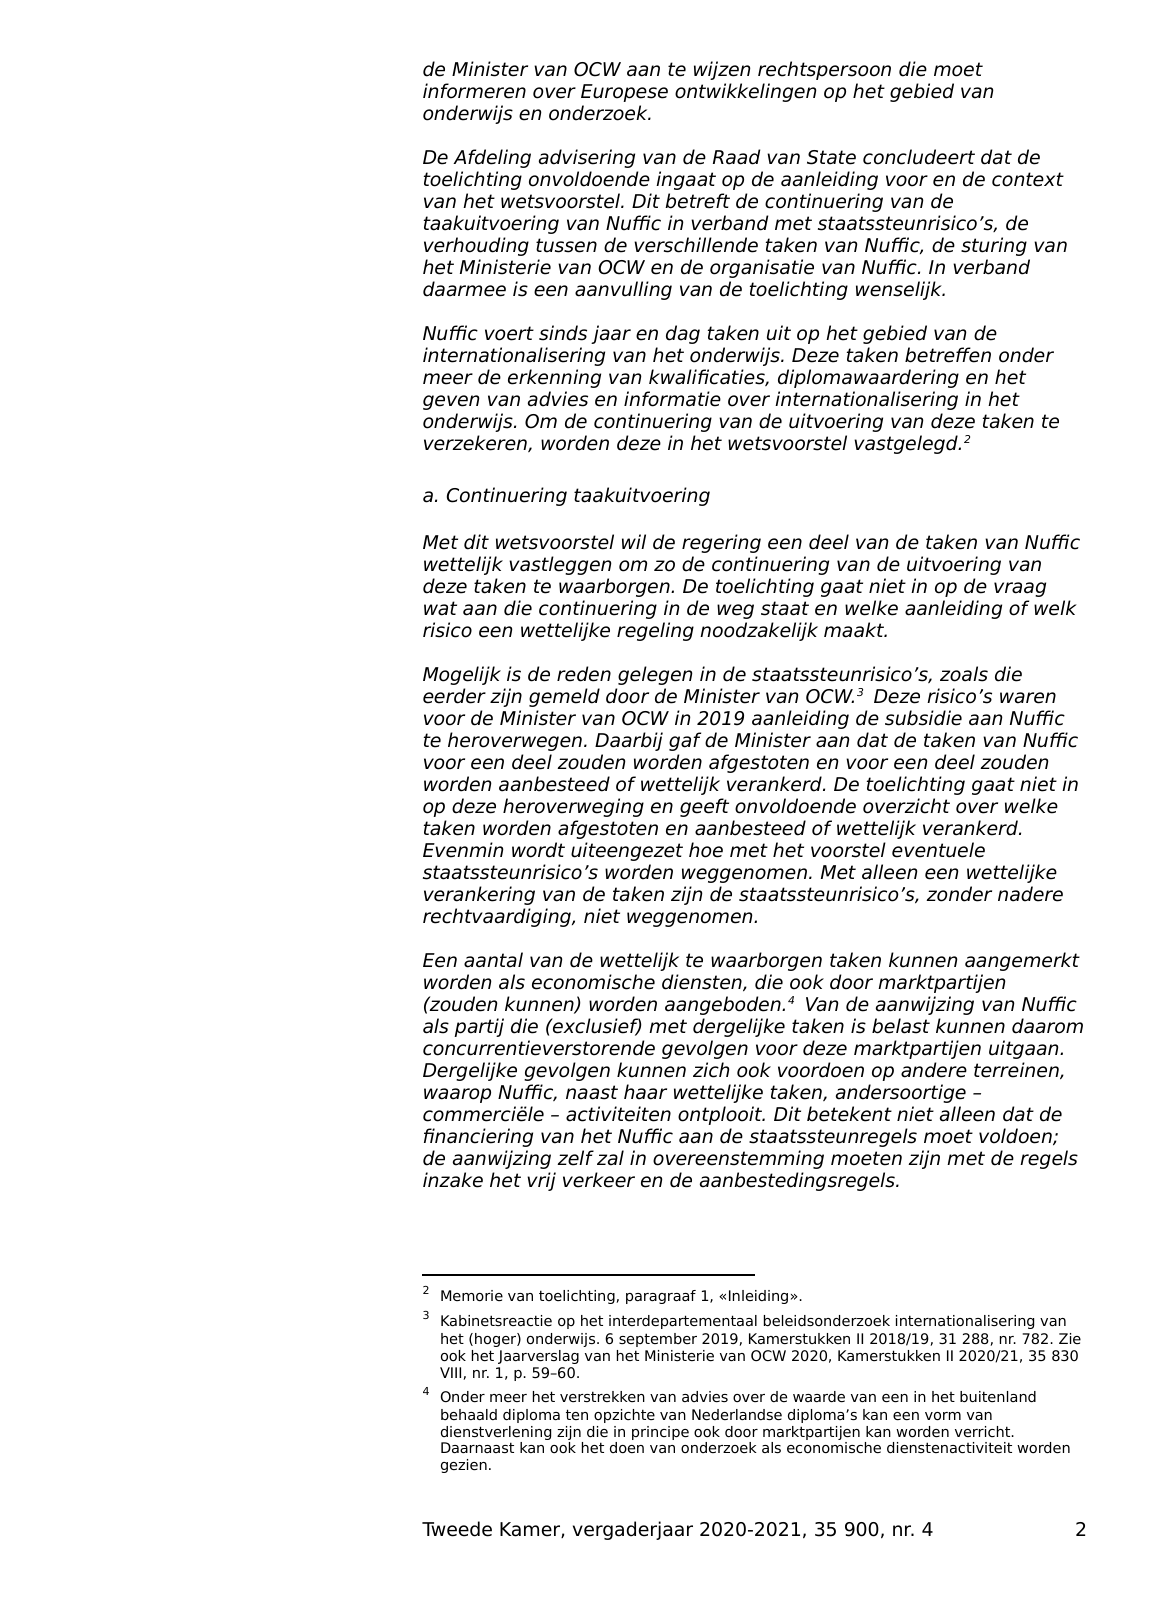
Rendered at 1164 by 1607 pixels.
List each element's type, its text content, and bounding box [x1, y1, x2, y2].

subtitle a. Continuering taakuitvoering [422, 485, 1087, 507]
text Onder meer het verstrekken van advies over de waarde van een in het buitenland behaald diploma ten opzichte van Nederlandse diploma’s kan een vorm van dienstverlening zijn die in principe ook door marktpartijen kan worden verricht. Daarnaast kan ook het doen van onderzoek als economische dienstenactiviteit worden gezien. [422, 1385, 1087, 1474]
text De Afdeling advisering van de Raad van State concludeert dat de toelichting onvoldoende ingaat op de aanleiding voor en de context van het wetsvoorstel. Dit betreft de continuering van de taakuitvoering van Nuffic in verband met staatssteunrisico’s, de verhouding tussen de verschillende taken van Nuffic, de sturing van het Ministerie van OCW en de organisatie van Nuffic. In verband daarmee is een aanvulling van de toelichting wenselijk. [422, 147, 1087, 301]
text Met dit wetsvoorstel wil de regering een deel van de taken van Nuffic wettelijk vastleggen om zo de continuering van de uitvoering van deze taken te waarborgen. De toelichting gaat niet in op de vraag wat aan die continuering in de weg staat en welke aanleiding of welk risico een wettelijke regeling noodzakelijk maakt. [422, 532, 1087, 642]
text Nuffic voert sinds jaar en dag taken uit op het gebied van de internationalisering van het onderwijs. Deze taken betreffen onder meer de erkenning van kwalificaties, diplomawaardering en het geven van advies en informatie over internationalisering in het onderwijs. Om de continuering van de uitvoering van deze taken te verzekeren, worden deze in het wetsvoorstel vastgelegd. [422, 323, 1087, 455]
text de Minister van OCW aan te wijzen rechtspersoon die moet informeren over Europese ontwikkelingen op het gebied van onderwijs en onderzoek. [422, 59, 1087, 125]
text Mogelijk is de reden gelegen in de staatssteunrisico’s, zoals die eerder zijn gemeld door de Minister van OCW. Deze risico’s waren voor de Minister van OCW in 2019 aanleiding de subsidie aan Nuffic te heroverwegen. Daarbij gaf de Minister aan dat de taken van Nuffic voor een deel zouden worden afgestoten en voor een deel zouden worden aanbesteed of wettelijk verankerd. De toelichting gaat niet in op deze heroverweging en geeft onvoldoende overzicht over welke taken worden afgestoten en aanbesteed of wettelijk verankerd. Evenmin wordt uiteengezet hoe met het voorstel eventuele staatssteunrisico’s worden weggenomen. Met alleen een wettelijke verankering van de taken zijn de staatssteunrisico’s, zonder nadere rechtvaardiging, niet weggenomen. [422, 664, 1087, 928]
text Een aantal van de wettelijk te waarborgen taken kunnen aangemerkt worden als economische diensten, die ook door marktpartijen (zouden kunnen) worden aangeboden. Van de aanwijzing van Nuffic als partij die (exclusief) met dergelijke taken is belast kunnen daarom concurrentieverstorende gevolgen voor deze marktpartijen uitgaan. Dergelijke gevolgen kunnen zich ook voordoen op andere terreinen, waarop Nuffic, naast haar wettelijke taken, andersoortige – commerciële – activiteiten ontplooit. Dit betekent niet alleen dat de financiering van het Nuffic aan de staatssteunregels moet voldoen; de aanwijzing zelf zal in overeenstemming moeten zijn met de regels inzake het vrij verkeer en de aanbestedingsregels. [422, 950, 1087, 1192]
text Memorie van toelichting, paragraaf 1, «Inleiding». [422, 1284, 1087, 1306]
text Kabinetsreactie op het interdepartementaal beleidsonderzoek internationalisering van het (hoger) onderwijs. 6 september 2019, Kamerstukken II 2018/19, 31 288, nr. 782. Zie ook het Jaarverslag van het Ministerie van OCW 2020, Kamerstukken II 2020/21, 35 830 VIII, nr. 1, p. 59–60. [422, 1309, 1087, 1382]
